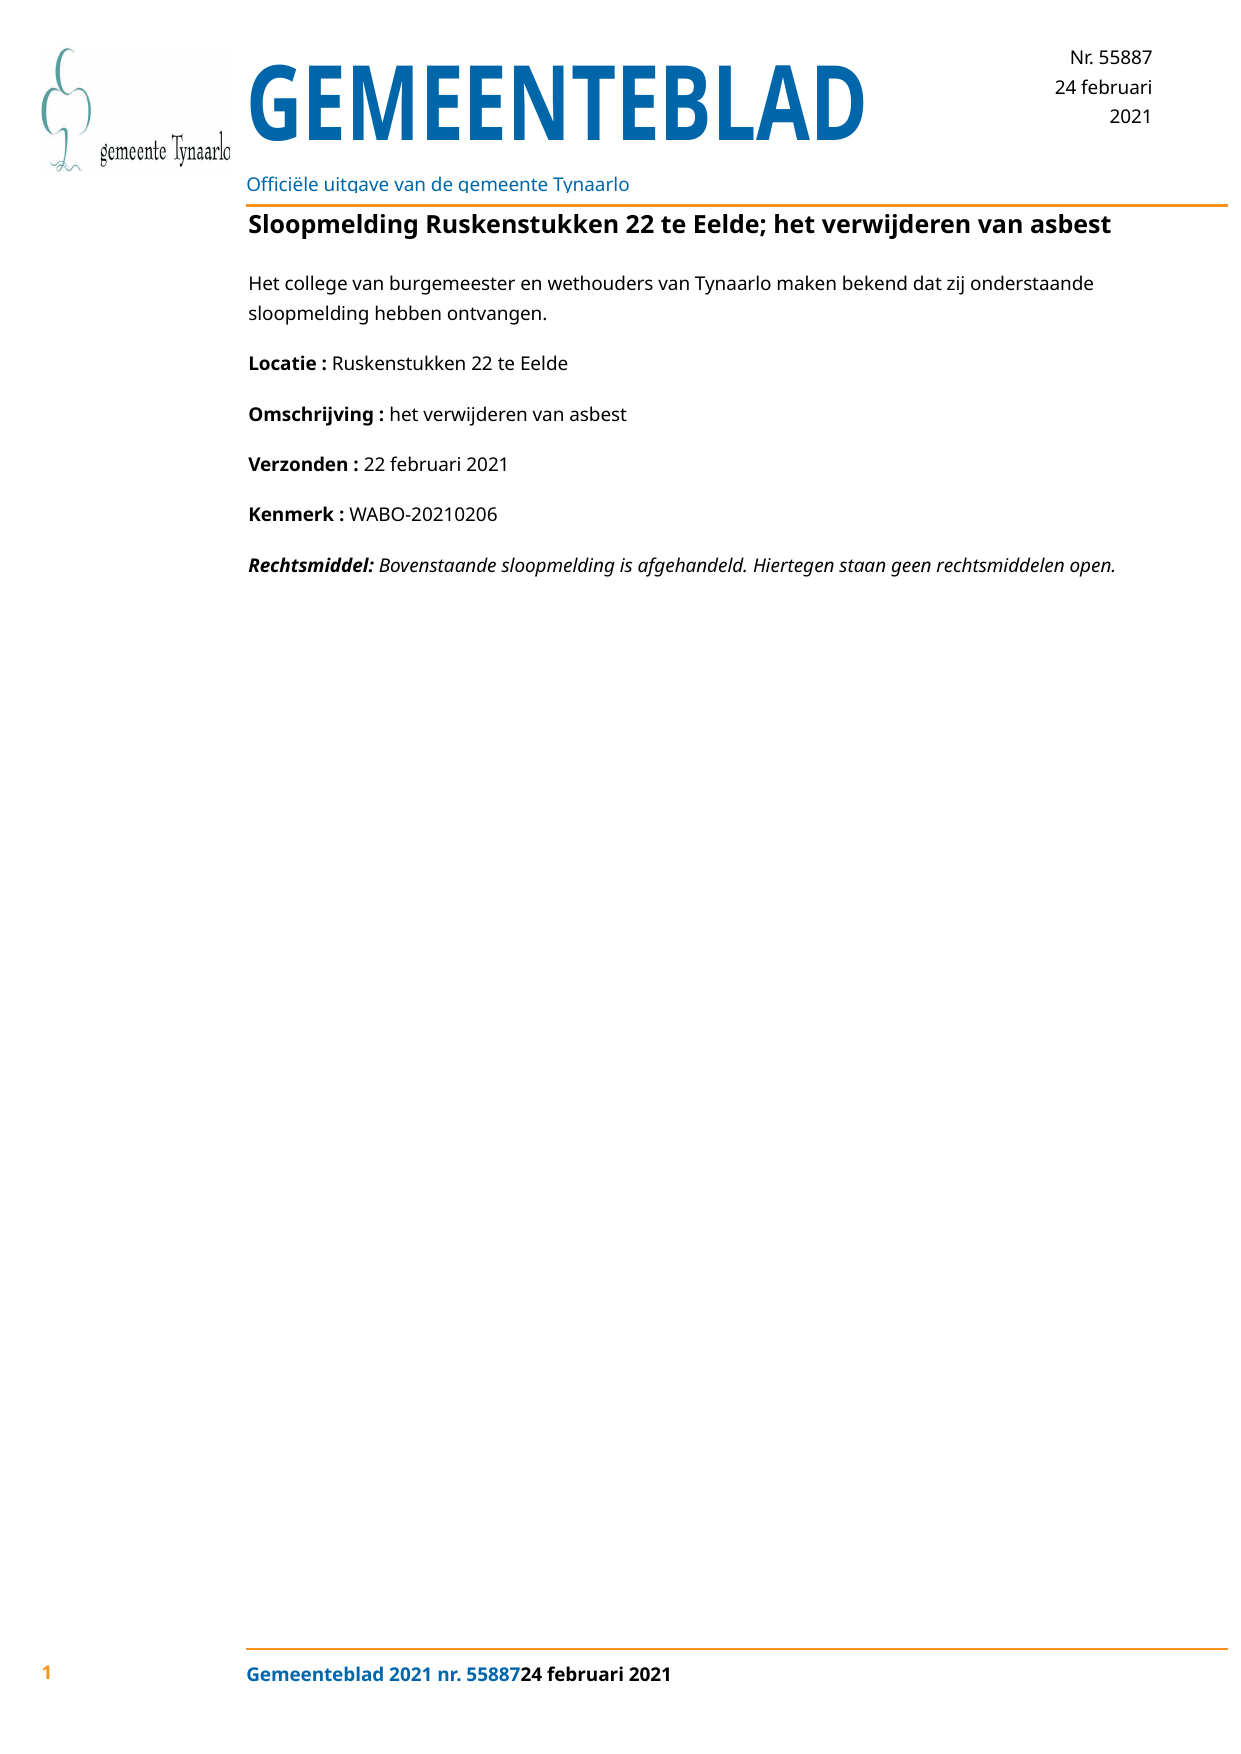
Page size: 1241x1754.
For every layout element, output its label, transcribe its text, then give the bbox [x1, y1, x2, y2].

text Sloopmelding Ruskenstukken 22 te Eelde; het verwijderen van asbest [248, 207, 1152, 241]
text Omschrijving : het verwijderen van asbest [248, 401, 1152, 426]
text Rechtsmiddel: Bovenstaande sloopmelding is afgehandeld. Hiertegen staan geen rechtsmiddelen open. [248, 552, 1152, 578]
text Verzonden : 22 februari 2021 [248, 451, 1152, 477]
text Kenmerk : WABO-20210206 [248, 502, 1152, 527]
text Locatie : Ruskenstukken 22 te Eelde [248, 350, 1152, 376]
text Het college van burgemeester en wethouders van Tynaarlo maken bekend dat zij onderstaande sloopmelding hebben ontvangen. [248, 270, 1152, 326]
picture [41, 47, 231, 172]
